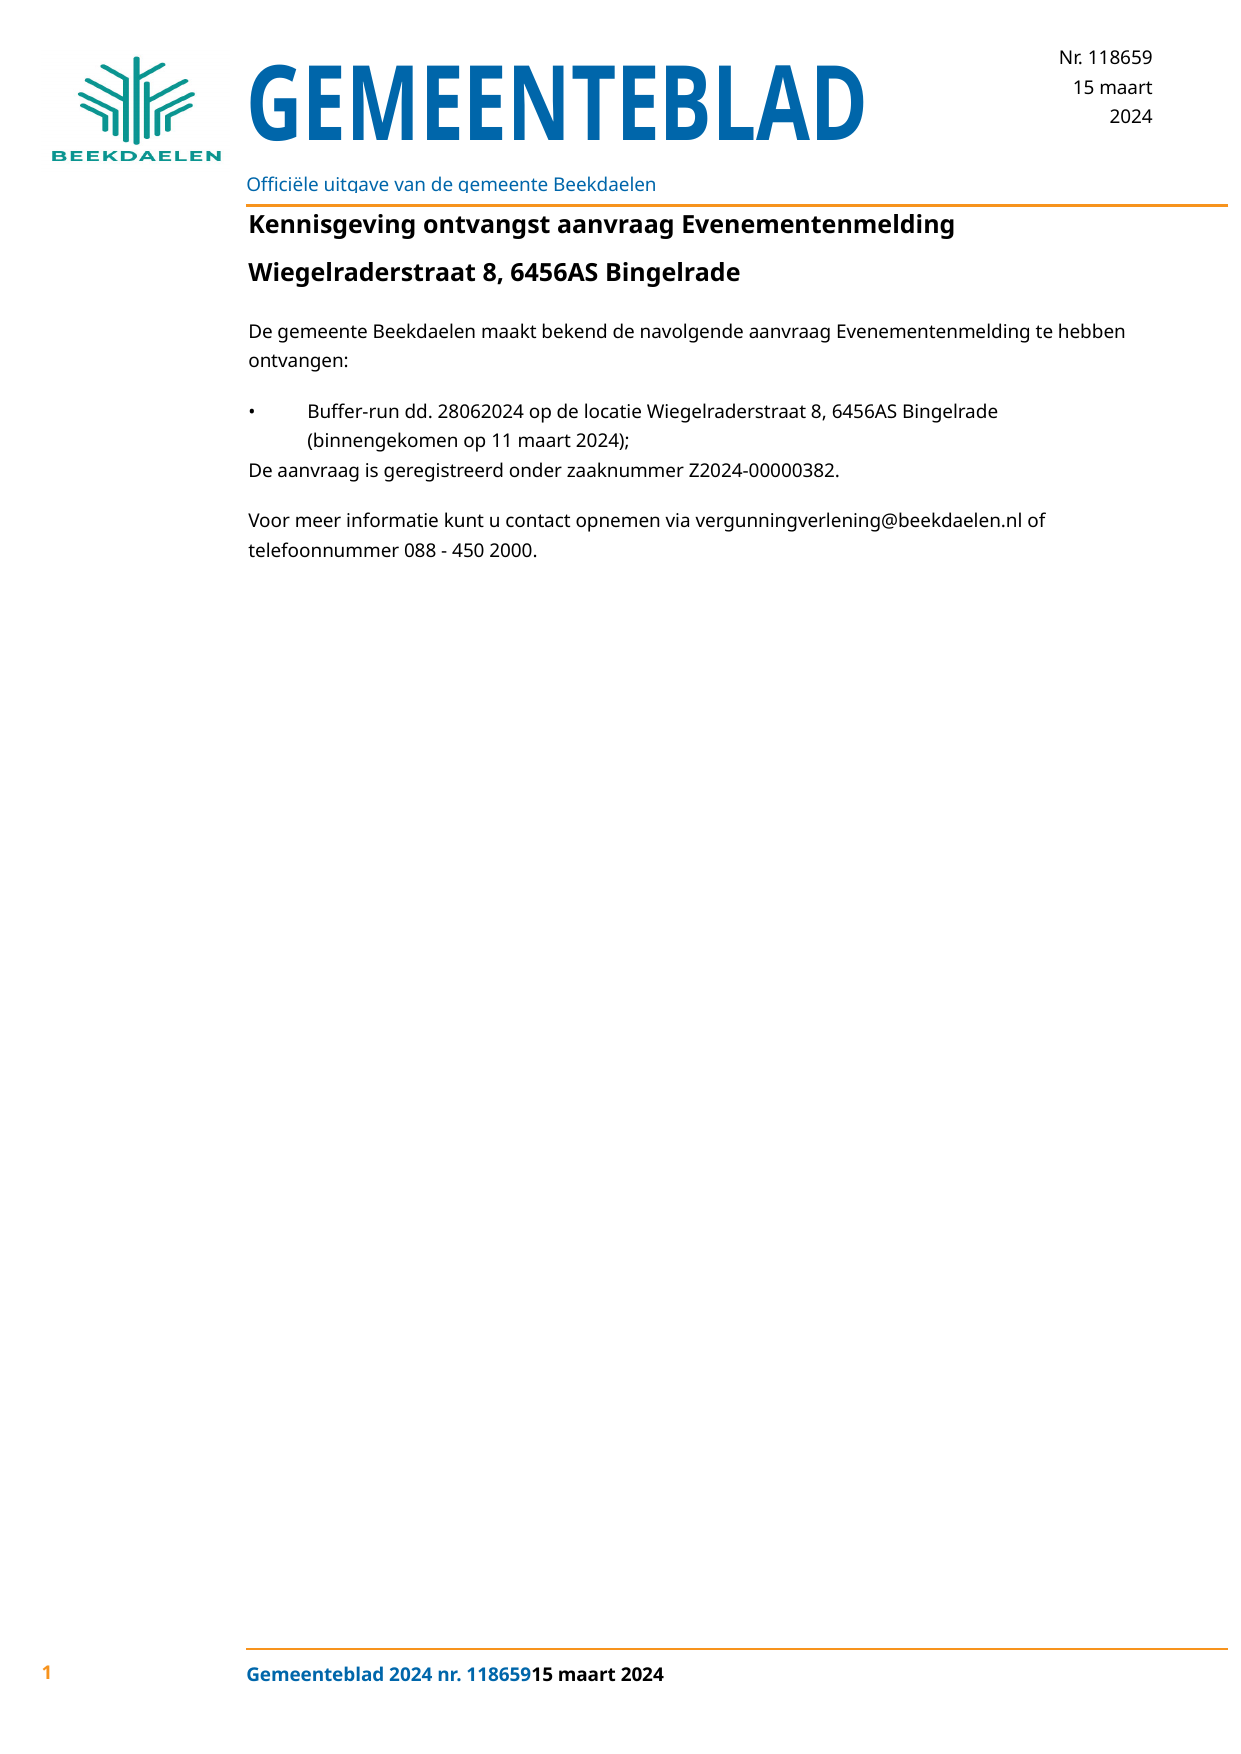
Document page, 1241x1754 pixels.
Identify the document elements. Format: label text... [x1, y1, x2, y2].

text De aanvraag is geregistreerd onder zaaknummer Z2024-00000382. [248, 457, 1152, 483]
list Buffer-run dd. 28062024 op de locatie Wiegelraderstraat 8, 6456AS Bingelrade (binnengekomen op 11 maart 2024); [248, 398, 1152, 453]
text De gemeente Beekdaelen maakt bekend de navolgende aanvraag Evenementenmelding te hebben ontvangen: [248, 318, 1152, 373]
text Kennisgeving ontvangst aanvraag Evenementenmelding Wiegelraderstraat 8, 6456AS Bingelrade [248, 207, 1152, 288]
picture [41, 47, 231, 172]
text Voor meer informatie kunt u contact opnemen via vergunningverlening@beekdaelen.nl of telefoonnummer 088 - 450 2000. [248, 507, 1152, 563]
